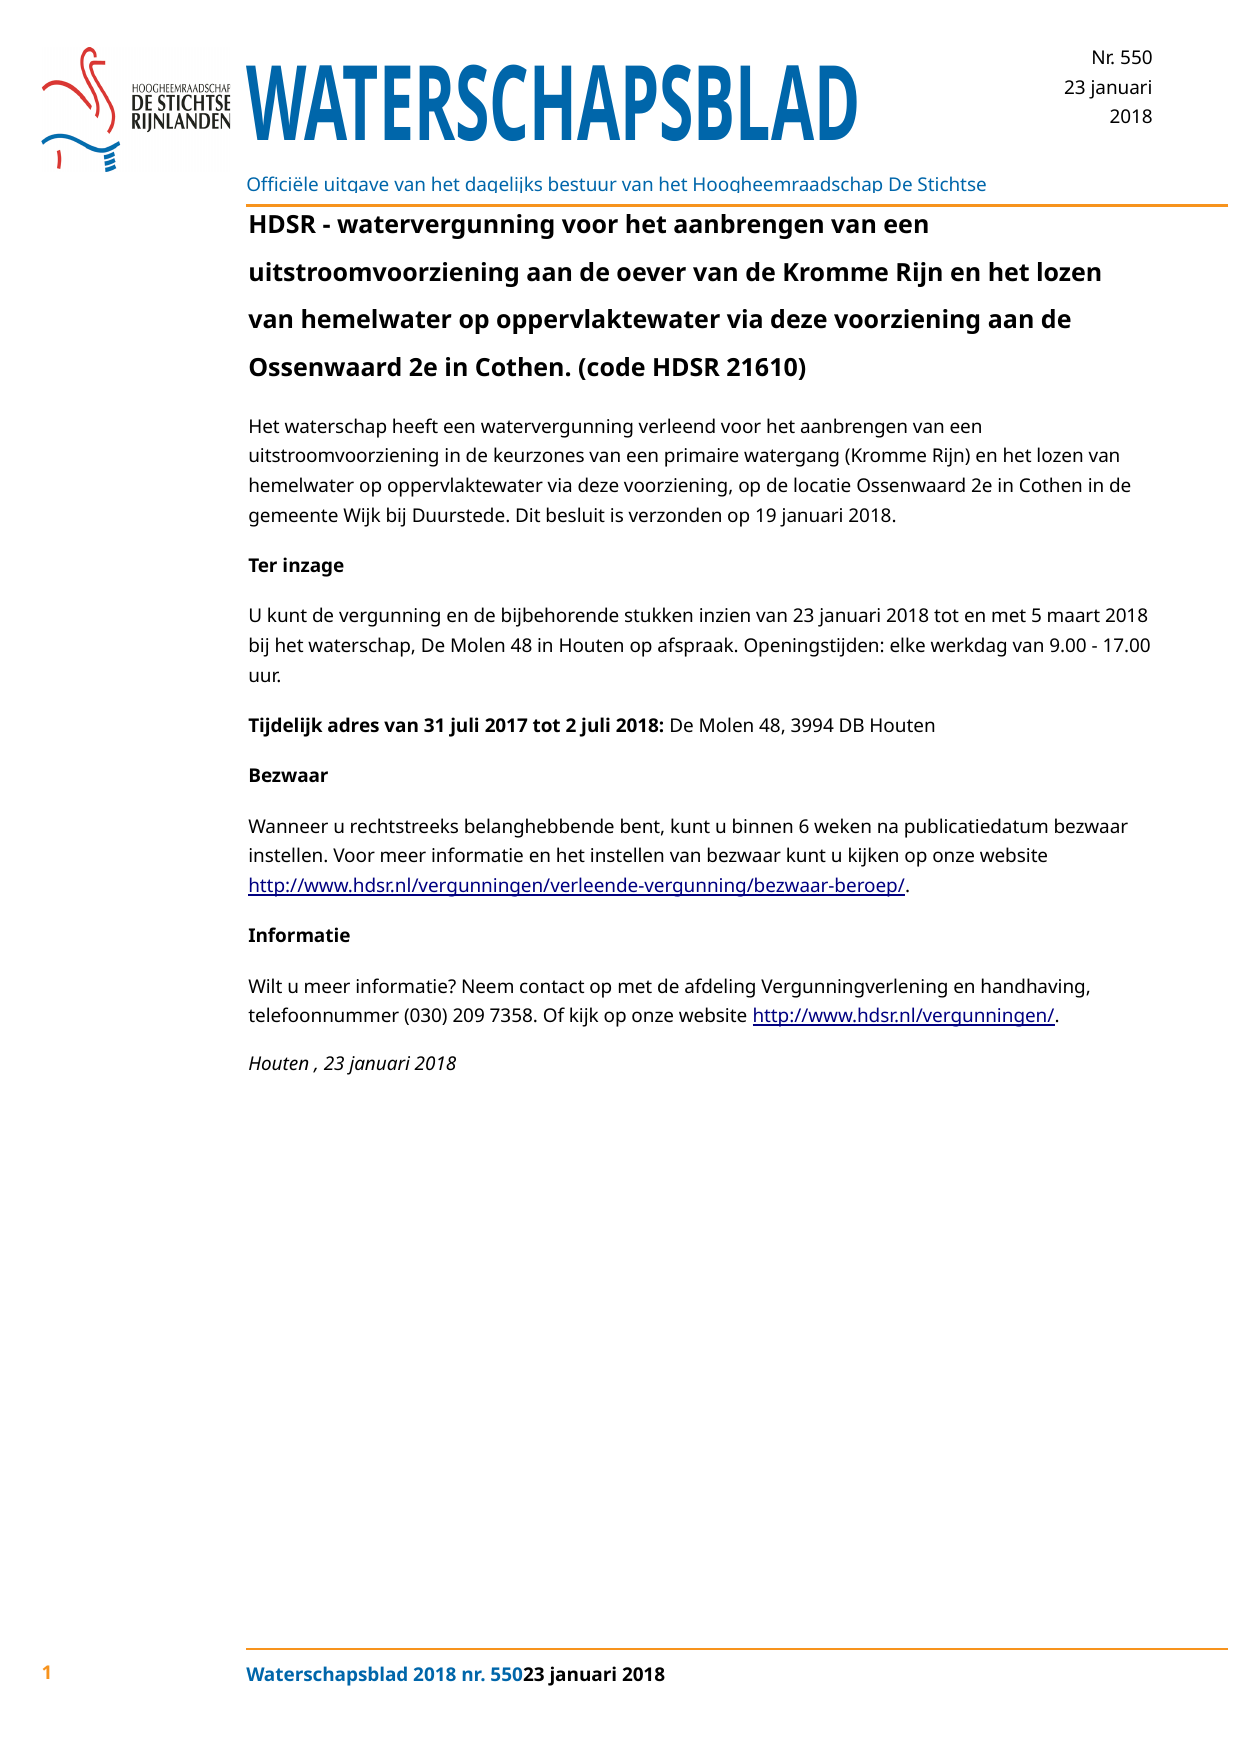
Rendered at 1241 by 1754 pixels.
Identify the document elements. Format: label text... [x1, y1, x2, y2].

text Het waterschap heeft een watervergunning verleend voor het aanbrengen van een uitstroomvoorziening in de keurzones van een primaire watergang (Kromme Rijn) en het lozen van hemelwater op oppervlaktewater via deze voorziening, op de locatie Ossenwaard 2e in Cothen in de gemeente Wijk bij Duurstede. Dit besluit is verzonden op 19 januari 2018. [248, 413, 1152, 528]
text Informatie [248, 923, 1152, 948]
text U kunt de vergunning en de bijbehorende stukken inzien van 23 januari 2018 tot en met 5 maart 2018 bij het waterschap, De Molen 48 in Houten op afspraak. Openingstijden: elke werkdag van 9.00 - 17.00 uur. [248, 603, 1152, 688]
text Houten , 23 januari 2018 [248, 1051, 1152, 1076]
text Tijdelijk adres van 31 juli 2017 tot 2 juli 2018: De Molen 48, 3994 DB Houten [248, 712, 1152, 738]
text Ter inzage [248, 552, 1152, 578]
text Wilt u meer informatie? Neem contact op met de afdeling Vergunningverlening en handhaving, telefoonnummer (030) 209 7358. Of kijk op onze website http://www.hdsr.nl/vergunningen/. [248, 973, 1152, 1028]
picture [41, 47, 231, 172]
text Bezwaar [248, 763, 1152, 788]
text Wanneer u rechtstreeks belanghebbende bent, kunt u binnen 6 weken na publicatiedatum bezwaar instellen. Voor meer informatie en het instellen van bezwaar kunt u kijken op onze website http://www.hdsr.nl/vergunningen/verleende-vergunning/bezwaar-beroep/. [248, 813, 1152, 898]
text HDSR - watervergunning voor het aanbrengen van een uitstroomvoorziening aan de oever van de Kromme Rijn en het lozen van hemelwater op oppervlaktewater via deze voorziening aan de Ossenwaard 2e in Cothen. (code HDSR 21610) [248, 207, 1152, 384]
